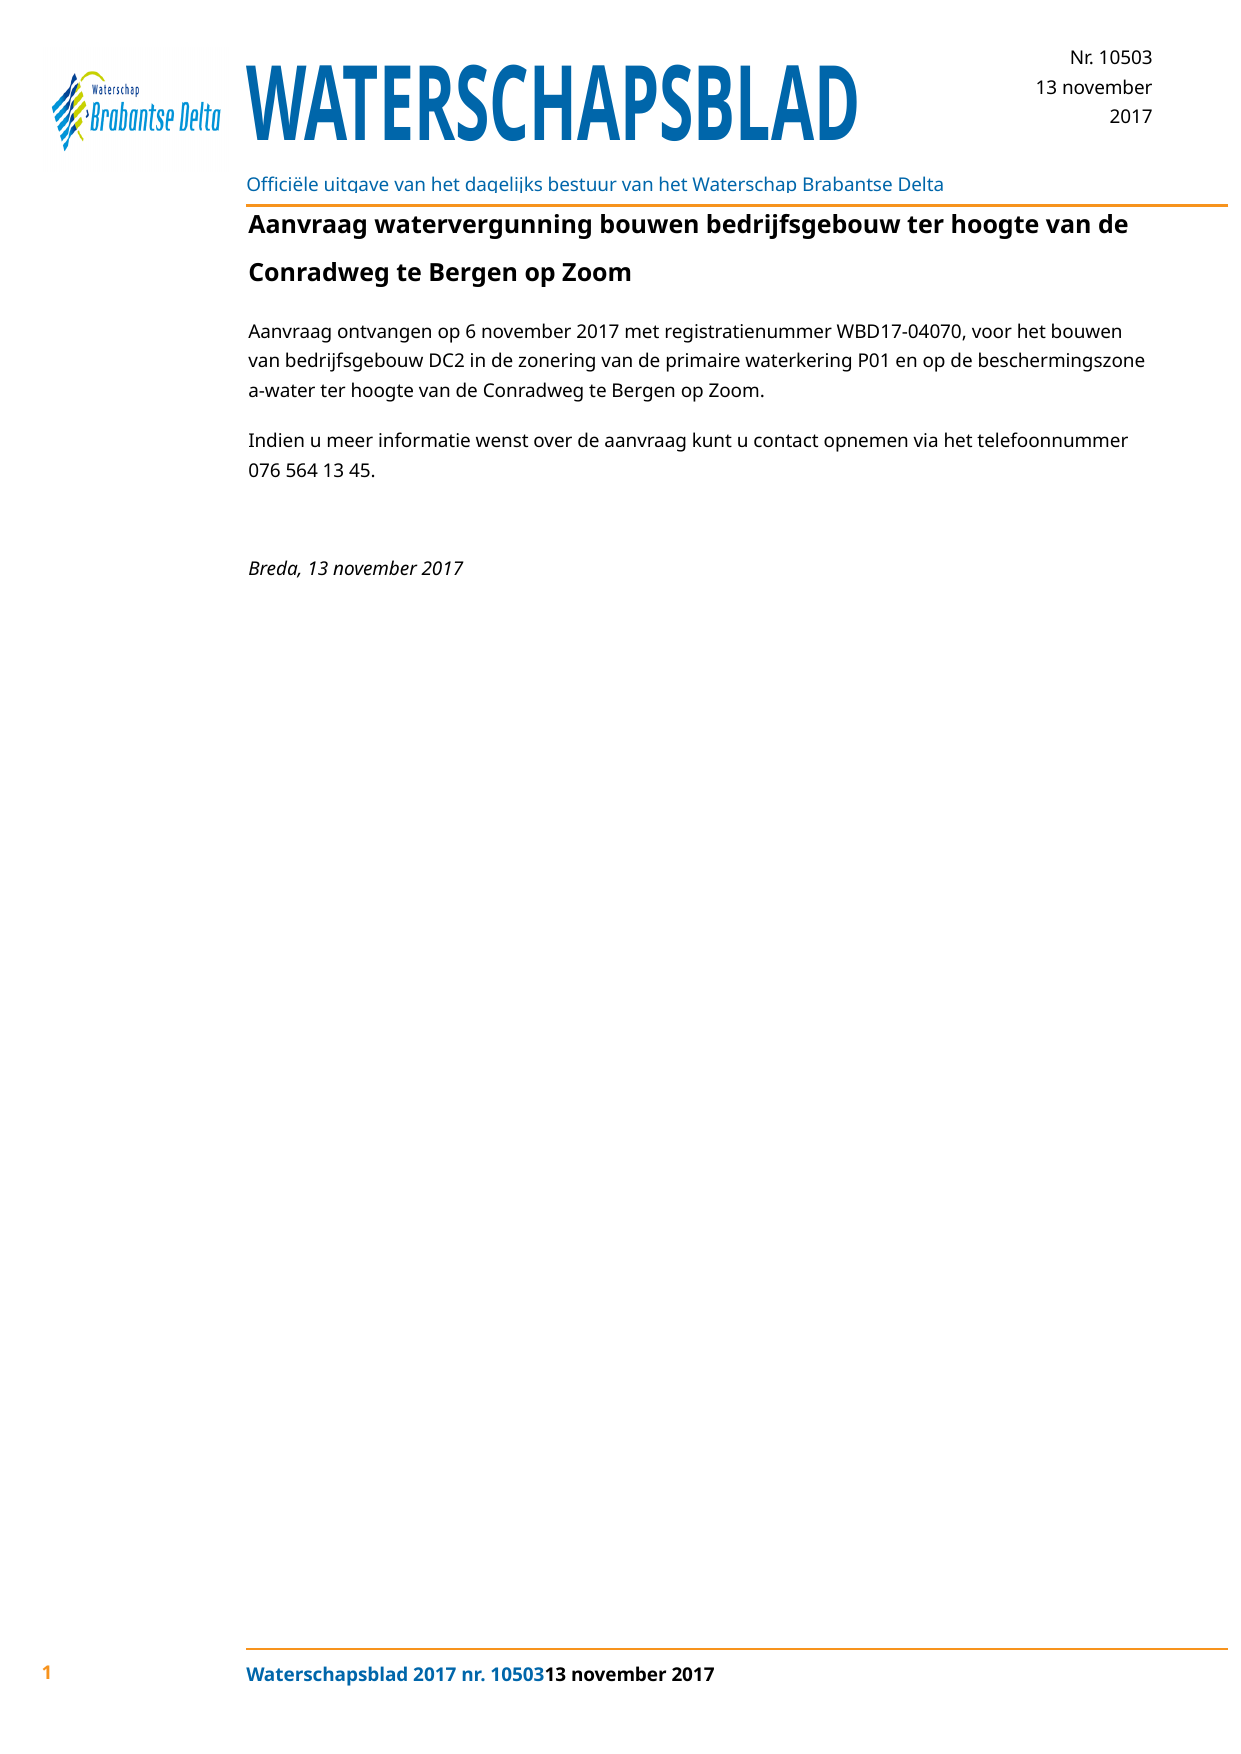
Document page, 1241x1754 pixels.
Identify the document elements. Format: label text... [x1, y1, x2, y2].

text Indien u meer informatie wenst over de aanvraag kunt u contact opnemen via het telefoonnummer 076 564 13 45. [248, 427, 1152, 483]
text Aanvraag watervergunning bouwen bedrijfsgebouw ter hoogte van de Conradweg te Bergen op Zoom [248, 207, 1152, 288]
picture [41, 47, 231, 172]
text Aanvraag ontvangen op 6 november 2017 met registratienummer WBD17-04070, voor het bouwen van bedrijfsgebouw DC2 in de zonering van de primaire waterkering P01 en op de beschermingszone a-water ter hoogte van de Conradweg te Bergen op Zoom. [248, 318, 1152, 403]
text Breda, 13 november 2017 [248, 555, 1152, 581]
